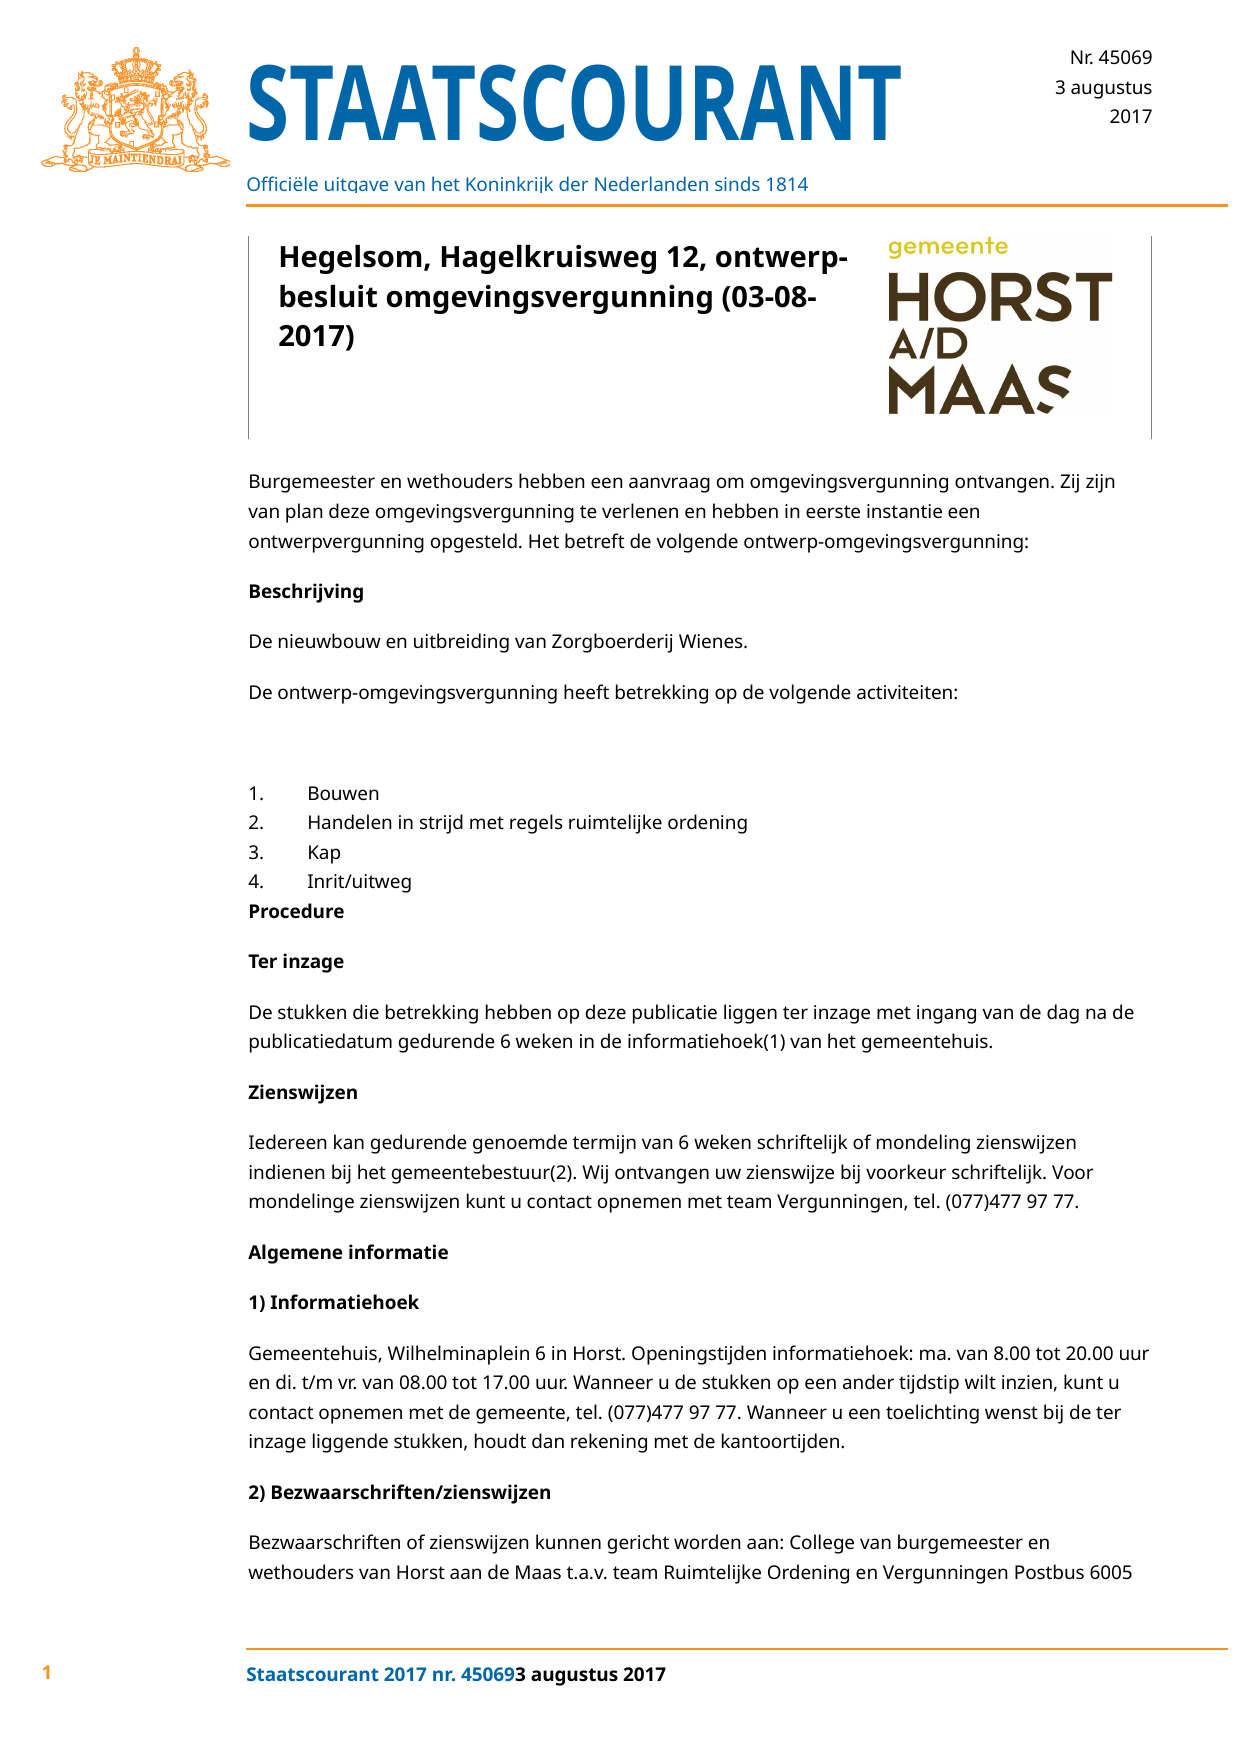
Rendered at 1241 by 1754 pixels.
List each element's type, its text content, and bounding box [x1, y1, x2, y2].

text Beschrijving [248, 578, 1152, 604]
text De ontwerp-omgevingsvergunning heeft betrekking op de volgende activiteiten: [248, 679, 1152, 705]
text Gemeentehuis, Wilhelminaplein 6 in Horst. Openingstijden informatiehoek: ma. van 8.00 tot 20.00 uur en di. t/m vr. van 08.00 tot 17.00 uur. Wanneer u de stukken op een ander tijdstip wilt inzien, kunt u contact opnemen met de gemeente, tel. (077)477 97 77. Wanneer u een toelichting wenst bij de ter inzage liggende stukken, houdt dan rekening met de kantoortijden. [248, 1340, 1152, 1454]
list Inrit/uitweg [248, 869, 1152, 894]
text 2) Bezwaarschriften/zienswijzen [248, 1479, 1152, 1505]
list Handelen in strijd met regels ruimtelijke ordening [248, 809, 1152, 835]
picture [888, 236, 1113, 414]
text De stukken die betrekking hebben op deze publicatie liggen ter inzage met ingang van de dag na de publicatiedatum gedurende 6 weken in de informatiehoek(1) van het gemeentehuis. [248, 999, 1152, 1054]
text Procedure [248, 898, 1152, 924]
table_header [850, 414, 1151, 439]
text Algemene informatie [248, 1239, 1152, 1265]
text Ter inzage [248, 949, 1152, 974]
text Burgemeester en wethouders hebben een aanvraag om omgevingsvergunning ontvangen. Zij zijn van plan deze omgevingsvergunning te verlenen en hebben in eerste instantie een ontwerpvergunning opgesteld. Het betreft de volgende ontwerp-omgevingsvergunning: [248, 469, 1152, 553]
table_header Hegelsom, Hagelkruisweg 12, ontwerp-besluit omgevingsvergunning (03-08-2017) [249, 236, 850, 439]
picture [41, 47, 231, 172]
text De nieuwbouw en uitbreiding van Zorgboerderij Wienes. [248, 629, 1152, 654]
text Iedereen kan gedurende genoemde termijn van 6 weken schriftelijk of mondeling zienswijzen indienen bij het gemeentebestuur(2). Wij ontvangen uw zienswijze bij voorkeur schriftelijk. Voor mondelinge zienswijzen kunt u contact opnemen met team Vergunningen, tel. (077)477 97 77. [248, 1129, 1152, 1214]
text Bezwaarschriften of zienswijzen kunnen gericht worden aan: College van burgemeester en wethouders van Horst aan de Maas t.a.v. team Ruimtelijke Ordening en Vergunningen Postbus 6005 [248, 1529, 1152, 1585]
table_header [1113, 236, 1151, 413]
table_header [850, 236, 888, 413]
list Bouwen [248, 780, 1152, 806]
text Zienswijzen [248, 1079, 1152, 1105]
text 1) Informatiehoek [248, 1289, 1152, 1315]
list Kap [248, 839, 1152, 865]
